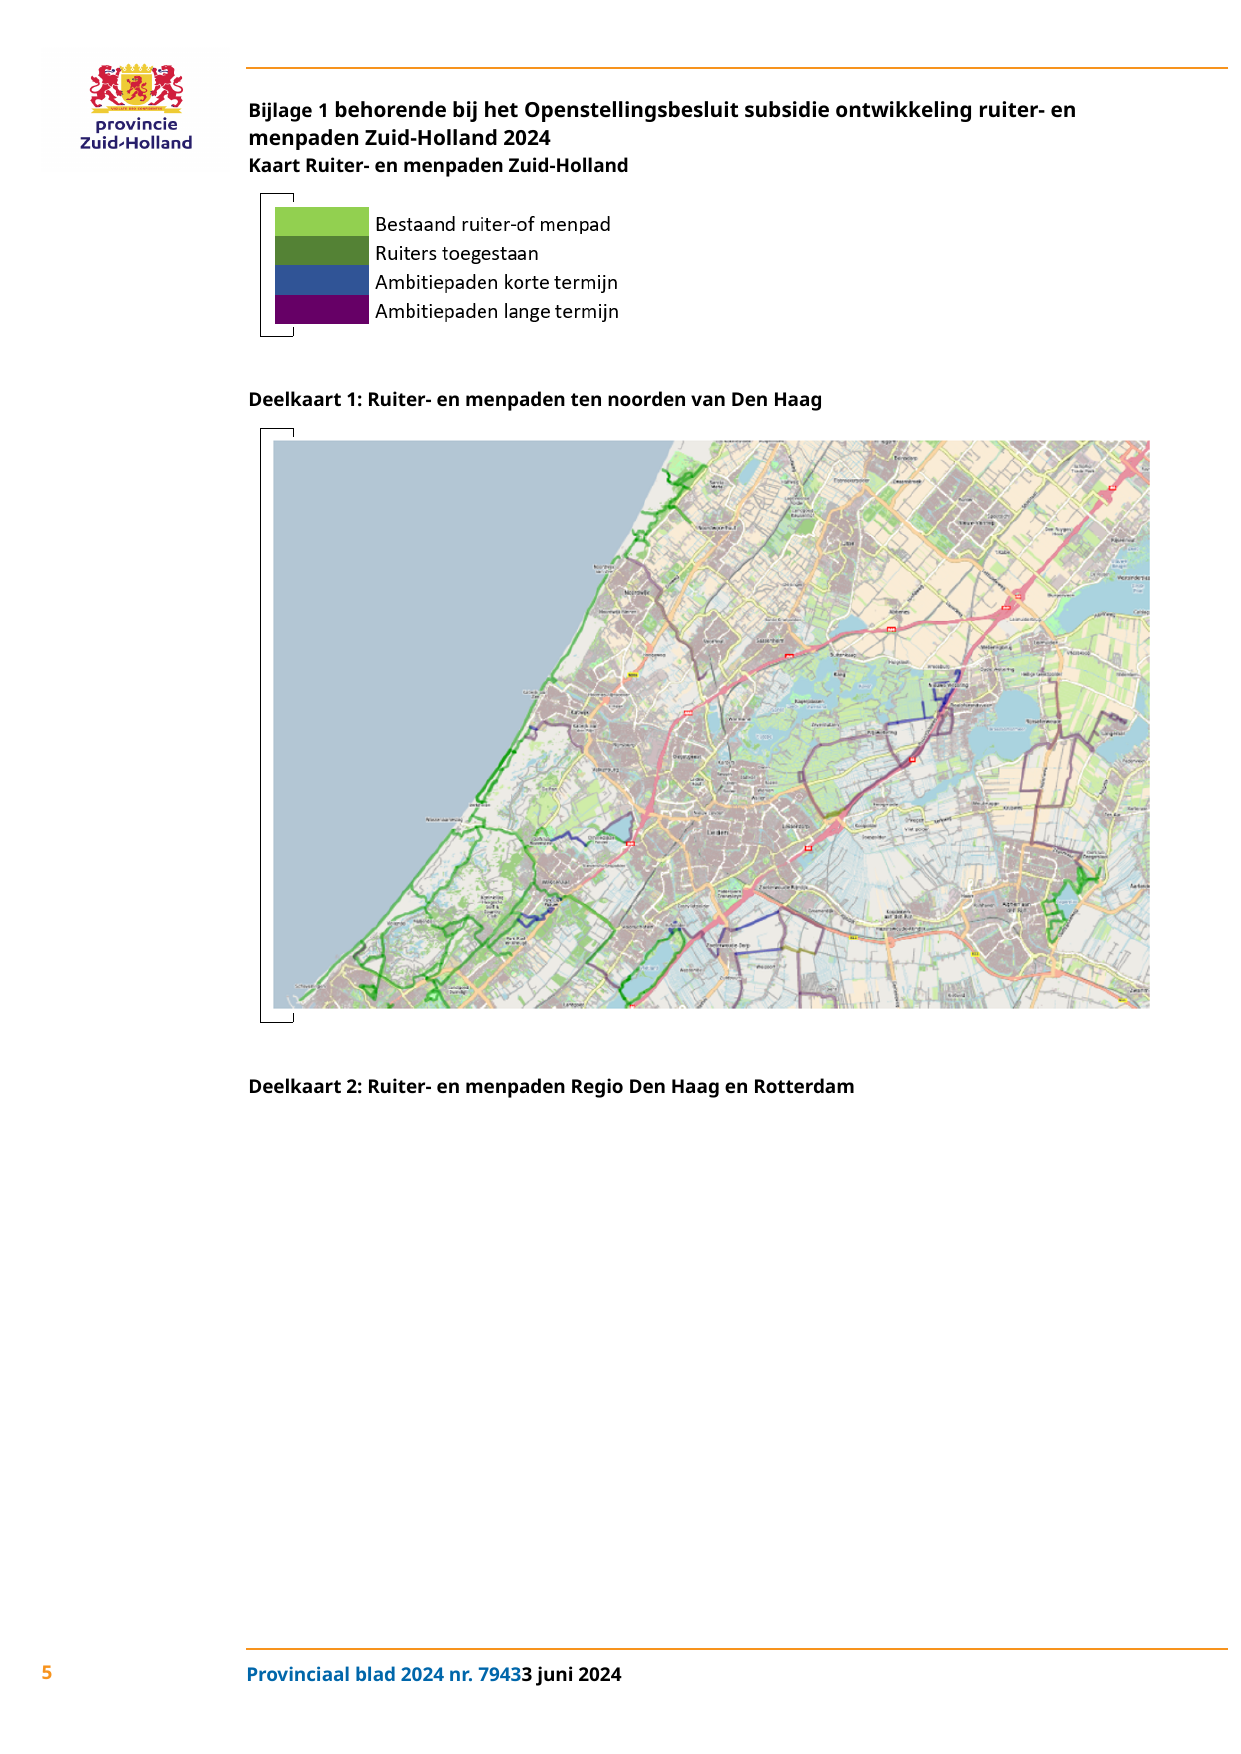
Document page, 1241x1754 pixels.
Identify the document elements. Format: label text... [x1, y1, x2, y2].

text Bijlage 1 behorende bij het Openstellingsbesluit subsidie ontwikkeling ruiter- en menpaden Zuid-Holland 2024 [248, 95, 1152, 152]
text Deelkaart 2: Ruiter- en menpaden Regio Den Haag en Rotterdam [248, 1073, 1152, 1098]
picture [268, 437, 1155, 1013]
picture [41, 47, 231, 172]
picture [268, 202, 624, 327]
text Deelkaart 1: Ruiter- en menpaden ten noorden van Den Haag [248, 387, 1152, 412]
text Kaart Ruiter- en menpaden Zuid-Holland [248, 152, 1152, 177]
